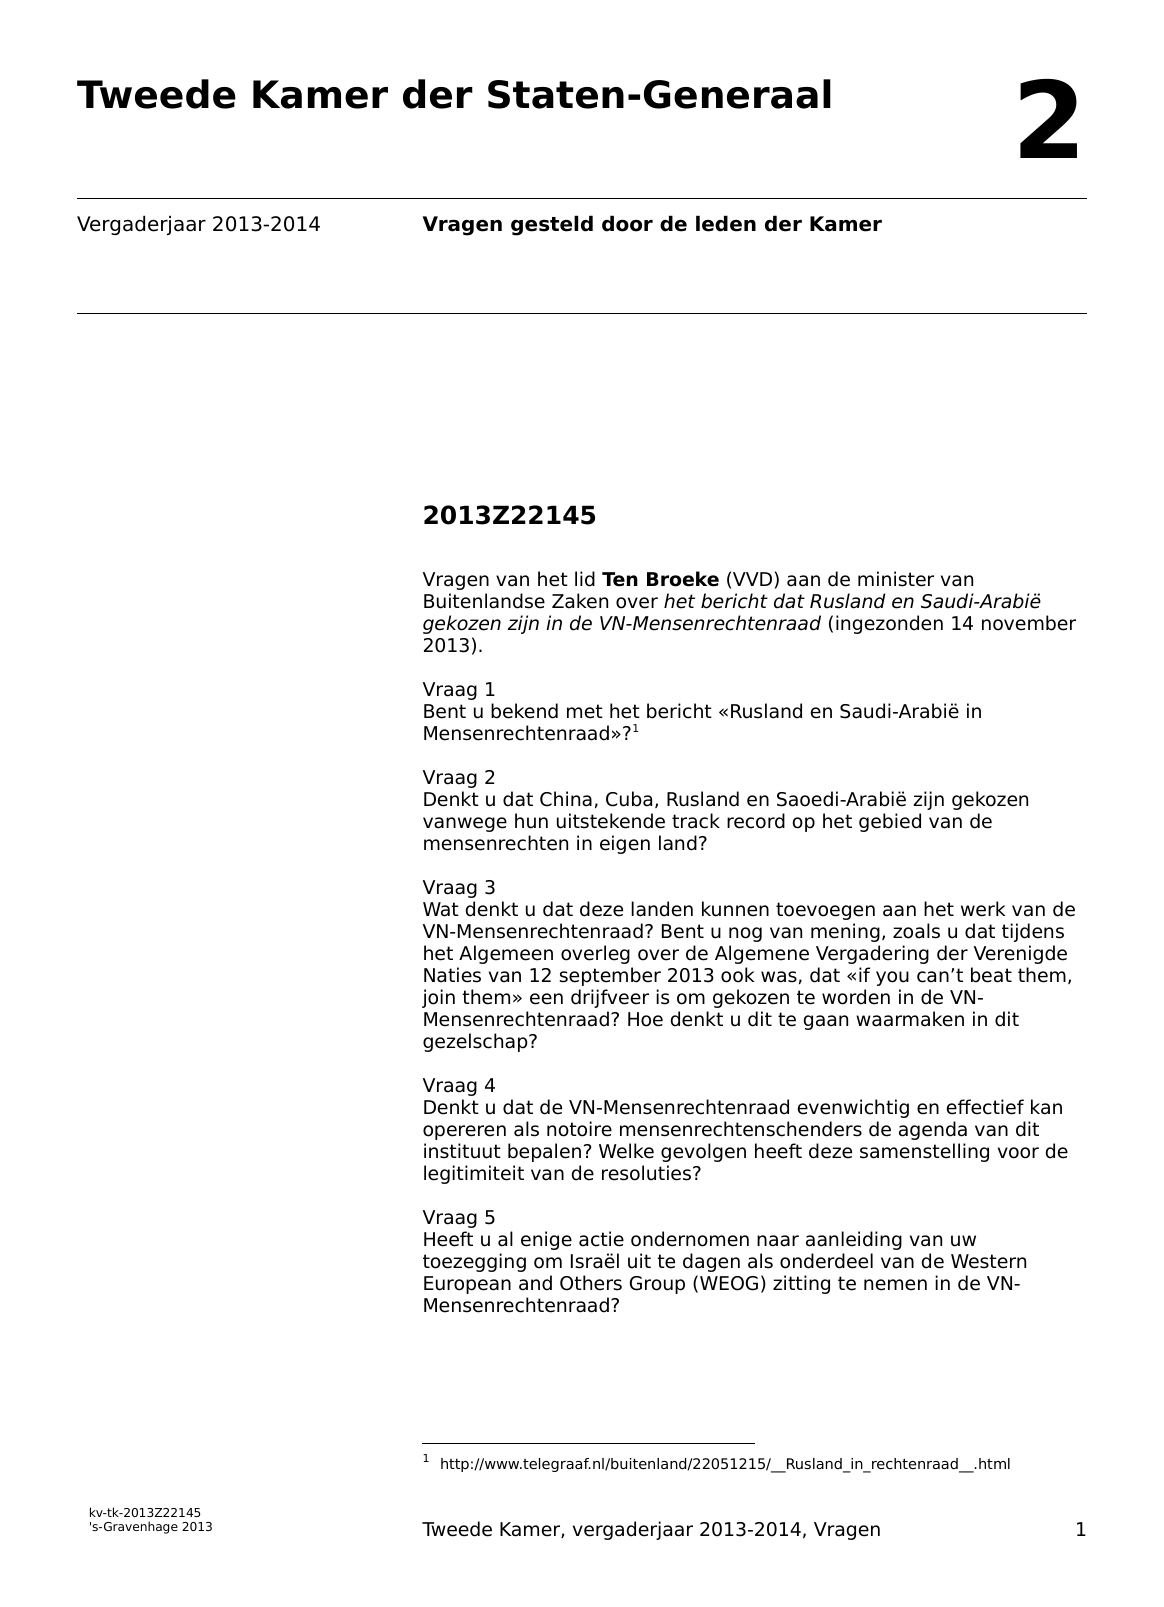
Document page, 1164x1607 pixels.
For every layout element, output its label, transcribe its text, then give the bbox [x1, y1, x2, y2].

text Vragen van het lid Ten Broeke (VVD) aan de minister van Buitenlandse Zaken over het bericht dat Rusland en Saudi-Arabië gekozen zijn in de VN-Mensenrechtenraad (ingezonden 14 november 2013). [422, 569, 1087, 657]
text Wat denkt u dat deze landen kunnen toevoegen aan het werk van de VN-Mensenrechtenraad? Bent u nog van mening, zoals u dat tijdens het Algemeen overleg over de Algemene Vergadering der Verenigde Naties van 12 september 2013 ook was, dat «if you can’t beat them, join them» een drijfveer is om gekozen te worden in de VN-Mensenrechtenraad? Hoe denkt u dit te gaan waarmaken in dit gezelschap? [422, 899, 1087, 1053]
text Vraag 2 [422, 767, 1087, 789]
text Vraag 3 [422, 877, 1087, 899]
table_cell Vragen gesteld door de leden der Kamer [422, 199, 1087, 313]
text Denkt u dat de VN-Mensenrechtenraad evenwichtig en effectief kan opereren als notoire mensenrechtenschenders de agenda van dit instituut bepalen? Welke gevolgen heeft deze samenstelling voor de legitimiteit van de resoluties? [422, 1097, 1087, 1185]
text Bent u bekend met het bericht «Rusland en Saudi-Arabië in Mensenrechtenraad»? [422, 701, 1087, 745]
text Heeft u al enige actie ondernomen naar aanleiding van uw toezegging om Israël uit te dagen als onderdeel van de Western European and Others Group (WEOG) zitting te nemen in de VN-Mensenrechtenraad? [422, 1229, 1087, 1317]
text http://www.telegraaf.nl/buitenland/22051215/__Rusland_in_rechtenraad__.html [422, 1452, 1087, 1474]
text 2013Z22145 [422, 501, 1087, 531]
text Vraag 1 [422, 679, 1087, 701]
text 's-Gravenhage 2013 [88, 1520, 323, 1534]
table_cell Vergaderjaar 2013-2014 [77, 199, 422, 313]
table_header Tweede Kamer der Staten-Generaal [77, 59, 886, 198]
text Vraag 4 [422, 1075, 1087, 1097]
text kv-tk-2013Z22145 [88, 1506, 323, 1520]
text Vraag 5 [422, 1207, 1087, 1229]
table_header 2 [886, 59, 1087, 198]
text Denkt u dat China, Cuba, Rusland en Saoedi-Arabië zijn gekozen vanwege hun uitstekende track record op het gebied van de mensenrechten in eigen land? [422, 789, 1087, 855]
